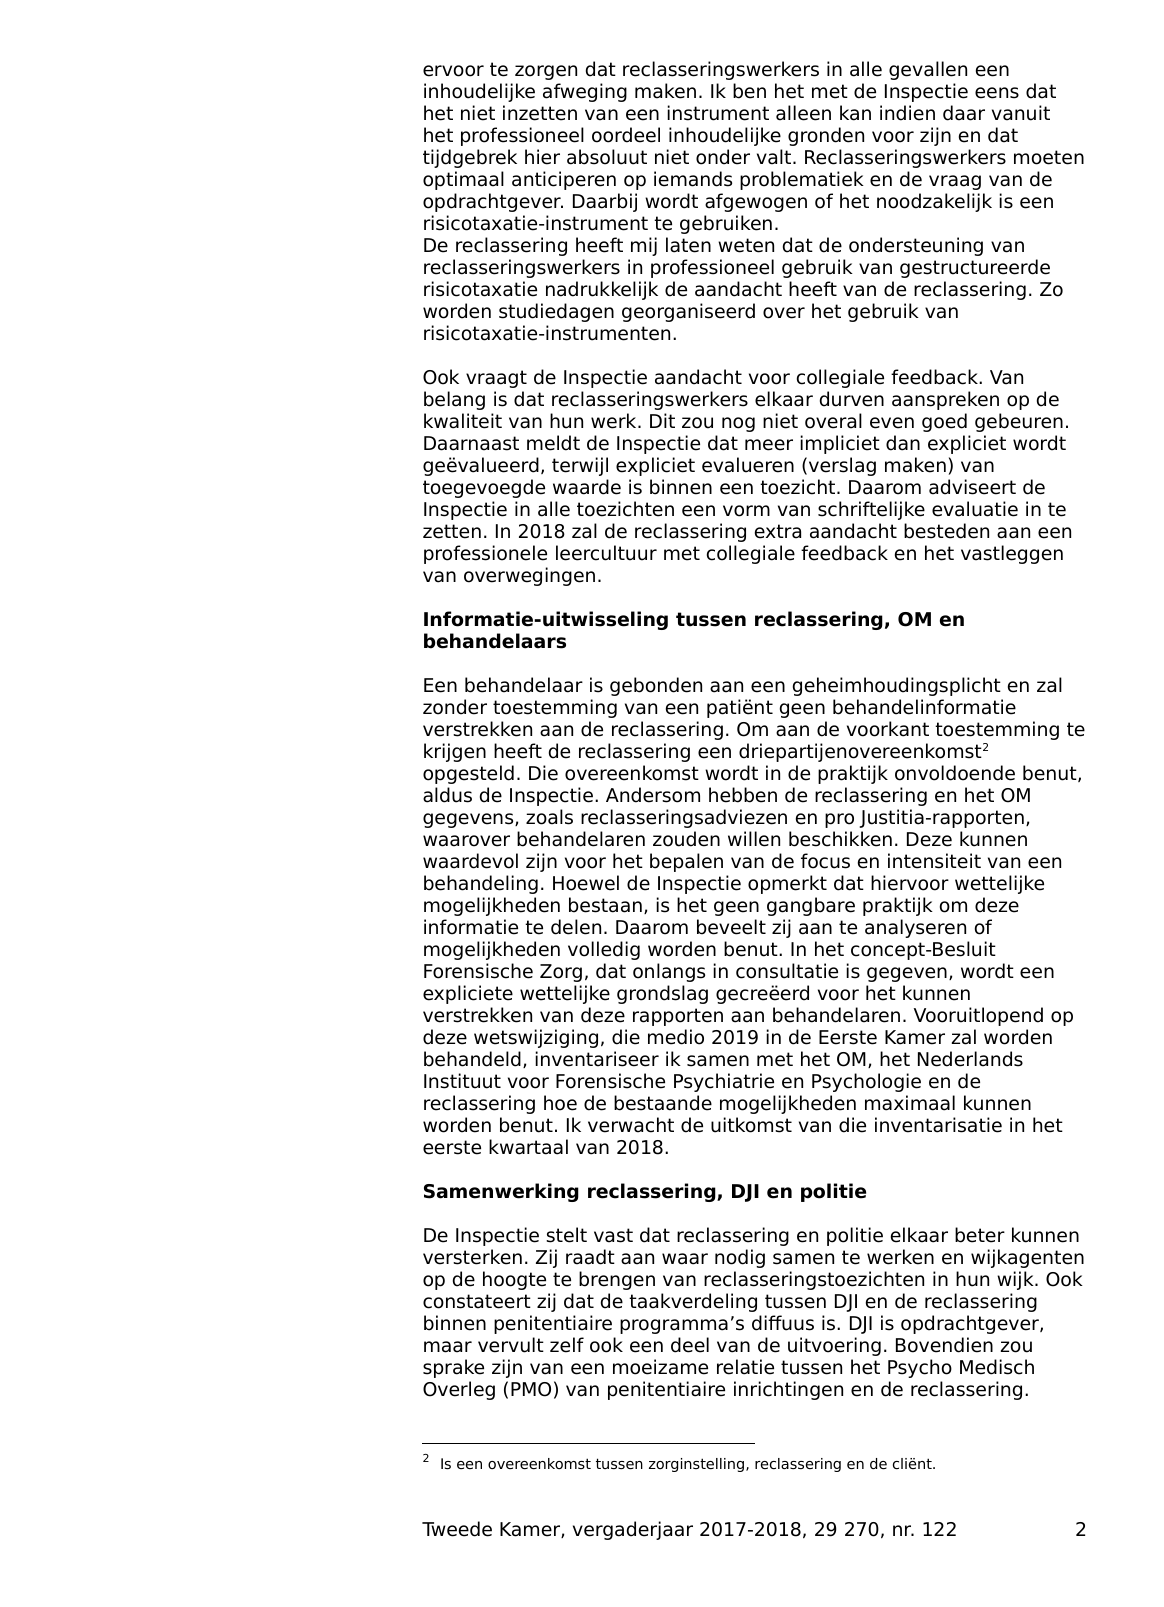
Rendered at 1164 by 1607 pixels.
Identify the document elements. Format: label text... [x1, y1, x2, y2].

text Is een overeenkomst tussen zorginstelling, reclassering en de cliënt. [422, 1452, 1087, 1474]
text Ook vraagt de Inspectie aandacht voor collegiale feedback. Van belang is dat reclasseringswerkers elkaar durven aanspreken op de kwaliteit van hun werk. Dit zou nog niet overal even goed gebeuren. Daarnaast meldt de Inspectie dat meer impliciet dan expliciet wordt geëvalueerd, terwijl expliciet evalueren (verslag maken) van toegevoegde waarde is binnen een toezicht. Daarom adviseert de Inspectie in alle toezichten een vorm van schriftelijke evaluatie in te zetten. In 2018 zal de reclassering extra aandacht besteden aan een professionele leercultuur met collegiale feedback en het vastleggen van overwegingen. [422, 367, 1087, 587]
text De Inspectie stelt vast dat reclassering en politie elkaar beter kunnen versterken. Zij raadt aan waar nodig samen te werken en wijkagenten op de hoogte te brengen van reclasseringstoezichten in hun wijk. Ook constateert zij dat de taakverdeling tussen DJI en de reclassering binnen penitentiaire programma’s diffuus is. DJI is opdrachtgever, maar vervult zelf ook een deel van de uitvoering. Bovendien zou sprake zijn van een moeizame relatie tussen het Psycho Medisch Overleg (PMO) van penitentiaire inrichtingen en de reclassering. [422, 1225, 1087, 1401]
subtitle Samenwerking reclassering, DJI en politie [422, 1181, 1087, 1203]
subtitle Informatie-uitwisseling tussen reclassering, OM en behandelaars [422, 609, 1087, 653]
text De reclassering heeft mij laten weten dat de ondersteuning van reclasseringswerkers in professioneel gebruik van gestructureerde risicotaxatie nadrukkelijk de aandacht heeft van de reclassering. Zo worden studiedagen georganiseerd over het gebruik van risicotaxatie-instrumenten. [422, 235, 1087, 345]
text Een behandelaar is gebonden aan een geheimhoudingsplicht en zal zonder toestemming van een patiënt geen behandelinformatie verstrekken aan de reclassering. Om aan de voorkant toestemming te krijgen heeft de reclassering een driepartijenovereenkomst opgesteld. Die overeenkomst wordt in de praktijk onvoldoende benut, aldus de Inspectie. Andersom hebben de reclassering en het OM gegevens, zoals reclasseringsadviezen en pro Justitia-rapporten, waarover behandelaren zouden willen beschikken. Deze kunnen waardevol zijn voor het bepalen van de focus en intensiteit van een behandeling. Hoewel de Inspectie opmerkt dat hiervoor wettelijke mogelijkheden bestaan, is het geen gangbare praktijk om deze informatie te delen. Daarom beveelt zij aan te analyseren of mogelijkheden volledig worden benut. In het concept-Besluit Forensische Zorg, dat onlangs in consultatie is gegeven, wordt een expliciete wettelijke grondslag gecreëerd voor het kunnen verstrekken van deze rapporten aan behandelaren. Vooruitlopend op deze wetswijziging, die medio 2019 in de Eerste Kamer zal worden behandeld, inventariseer ik samen met het OM, het Nederlands Instituut voor Forensische Psychiatrie en Psychologie en de reclassering hoe de bestaande mogelijkheden maximaal kunnen worden benut. Ik verwacht de uitkomst van die inventarisatie in het eerste kwartaal van 2018. [422, 675, 1087, 1159]
text ervoor te zorgen dat reclasseringswerkers in alle gevallen een inhoudelijke afweging maken. Ik ben het met de Inspectie eens dat het niet inzetten van een instrument alleen kan indien daar vanuit het professioneel oordeel inhoudelijke gronden voor zijn en dat tijdgebrek hier absoluut niet onder valt. Reclasseringswerkers moeten optimaal anticiperen op iemands problematiek en de vraag van de opdrachtgever. Daarbij wordt afgewogen of het noodzakelijk is een risicotaxatie-instrument te gebruiken. [422, 59, 1087, 235]
